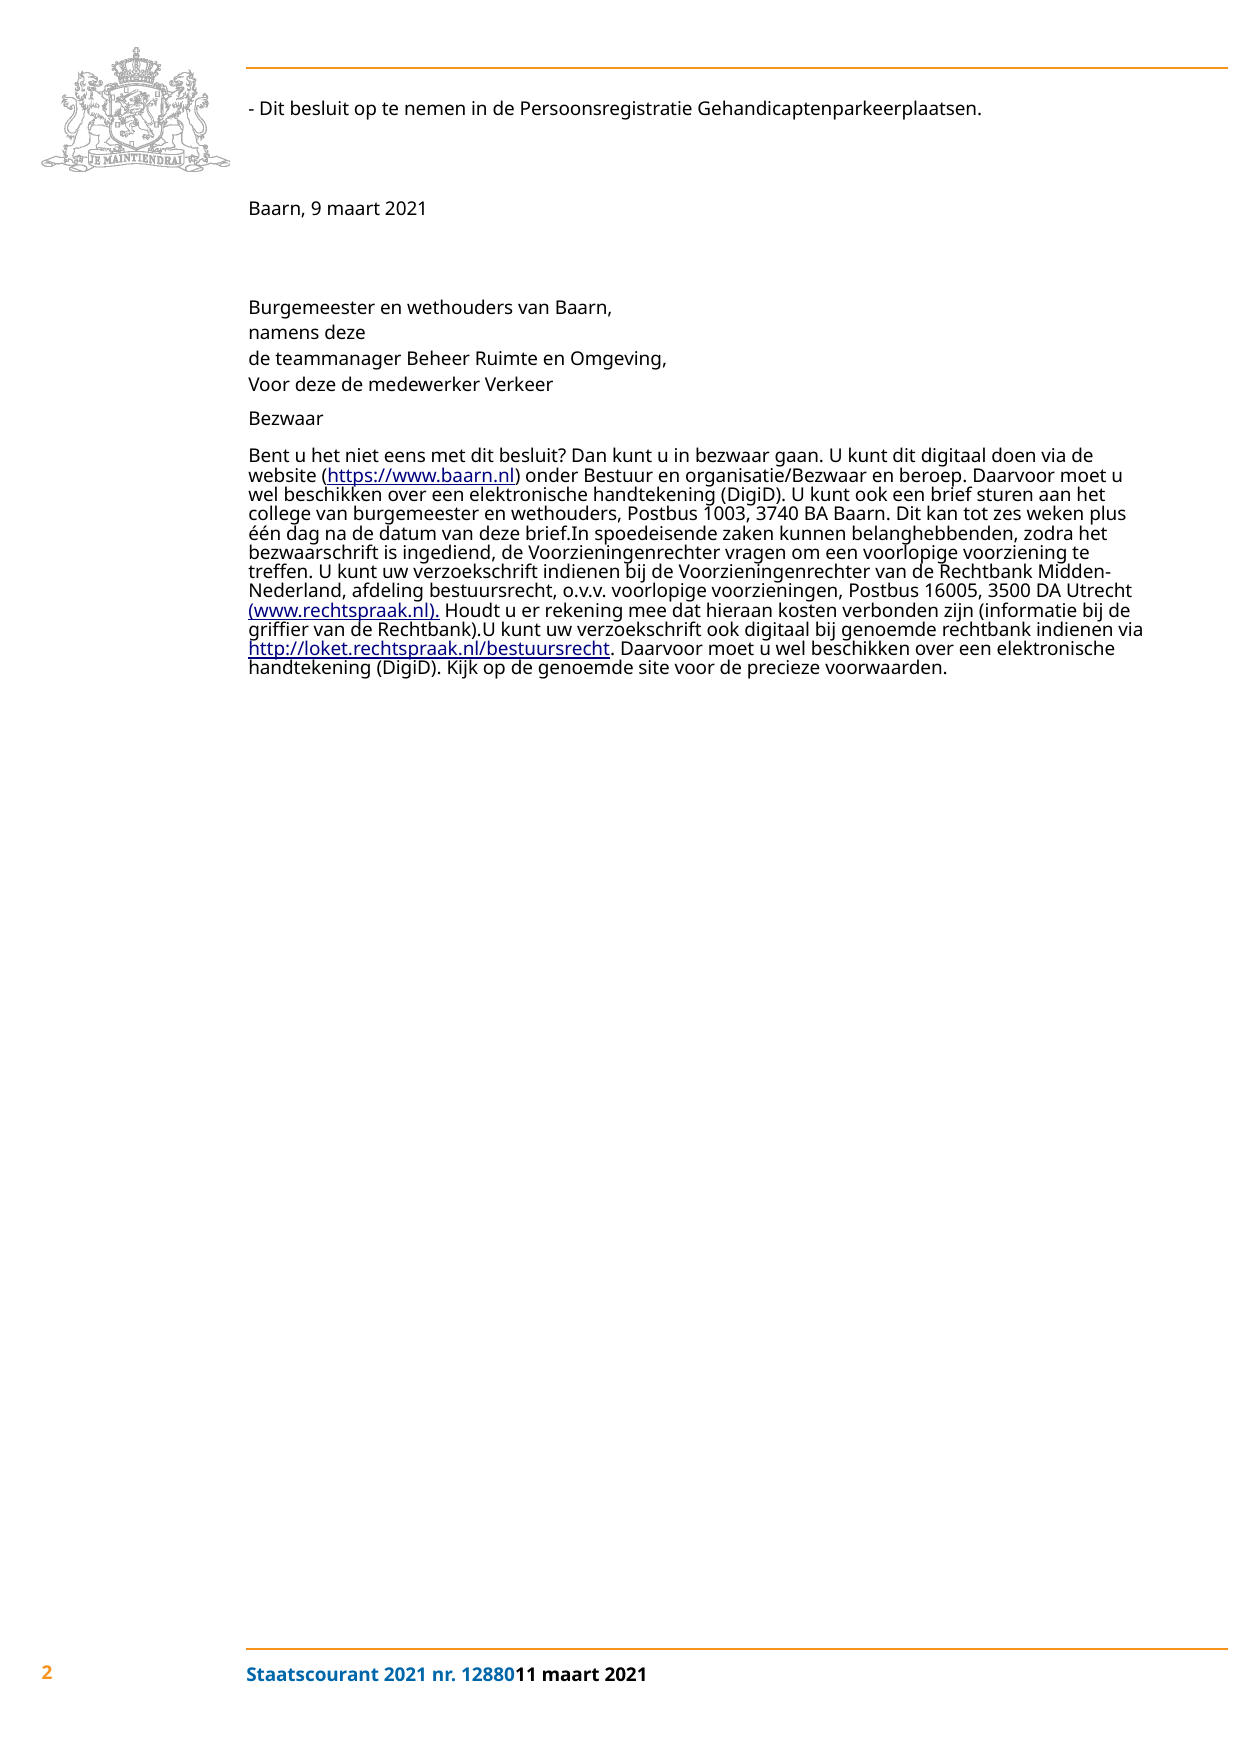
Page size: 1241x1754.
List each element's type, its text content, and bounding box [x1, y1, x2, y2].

text namens deze [248, 319, 1152, 345]
text Bezwaar [248, 410, 1152, 430]
text Baarn, 9 maart 2021 [248, 196, 1152, 221]
text Voor deze de medewerker Verkeer [248, 371, 1152, 397]
text Burgemeester en wethouders van Baarn, [248, 294, 1152, 319]
text - Dit besluit op te nemen in de Persoonsregistratie Gehandicaptenparkeerplaatsen. [248, 95, 1152, 121]
text Bent u het niet eens met dit besluit? Dan kunt u in bezwaar gaan. U kunt dit digitaal doen via de website (https://www.baarn.nl) onder Bestuur en organisatie/Bezwaar en beroep. Daarvoor moet u wel beschikken over een elektronische handtekening (DigiD). U kunt ook een brief sturen aan het college van burgemeester en wethouders, Postbus 1003, 3740 BA Baarn. Dit kan tot zes weken plus één dag na de datum van deze brief.In spoedeisende zaken kunnen belanghebbenden, zodra het bezwaarschrift is ingediend, de Voorzieningenrechter vragen om een voorlopige voorziening te treffen. U kunt uw verzoekschrift indienen bij de Voorzieningenrechter van de Rechtbank Midden-Nederland, afdeling bestuursrecht, o.v.v. voorlopige voorzieningen, Postbus 16005, 3500 DA Utrecht (www.rechtspraak.nl). Houdt u er rekening mee dat hieraan kosten verbonden zijn (informatie bij de griffier van de Rechtbank).U kunt uw verzoekschrift ook digitaal bij genoemde rechtbank indienen via http://loket.rechtspraak.nl/bestuursrecht. Daarvoor moet u wel beschikken over een elektronische handtekening (DigiD). Kijk op de genoemde site voor de precieze voorwaarden. [248, 447, 1152, 679]
picture [41, 47, 231, 172]
text de teammanager Beheer Ruimte en Omgeving, [248, 345, 1152, 371]
